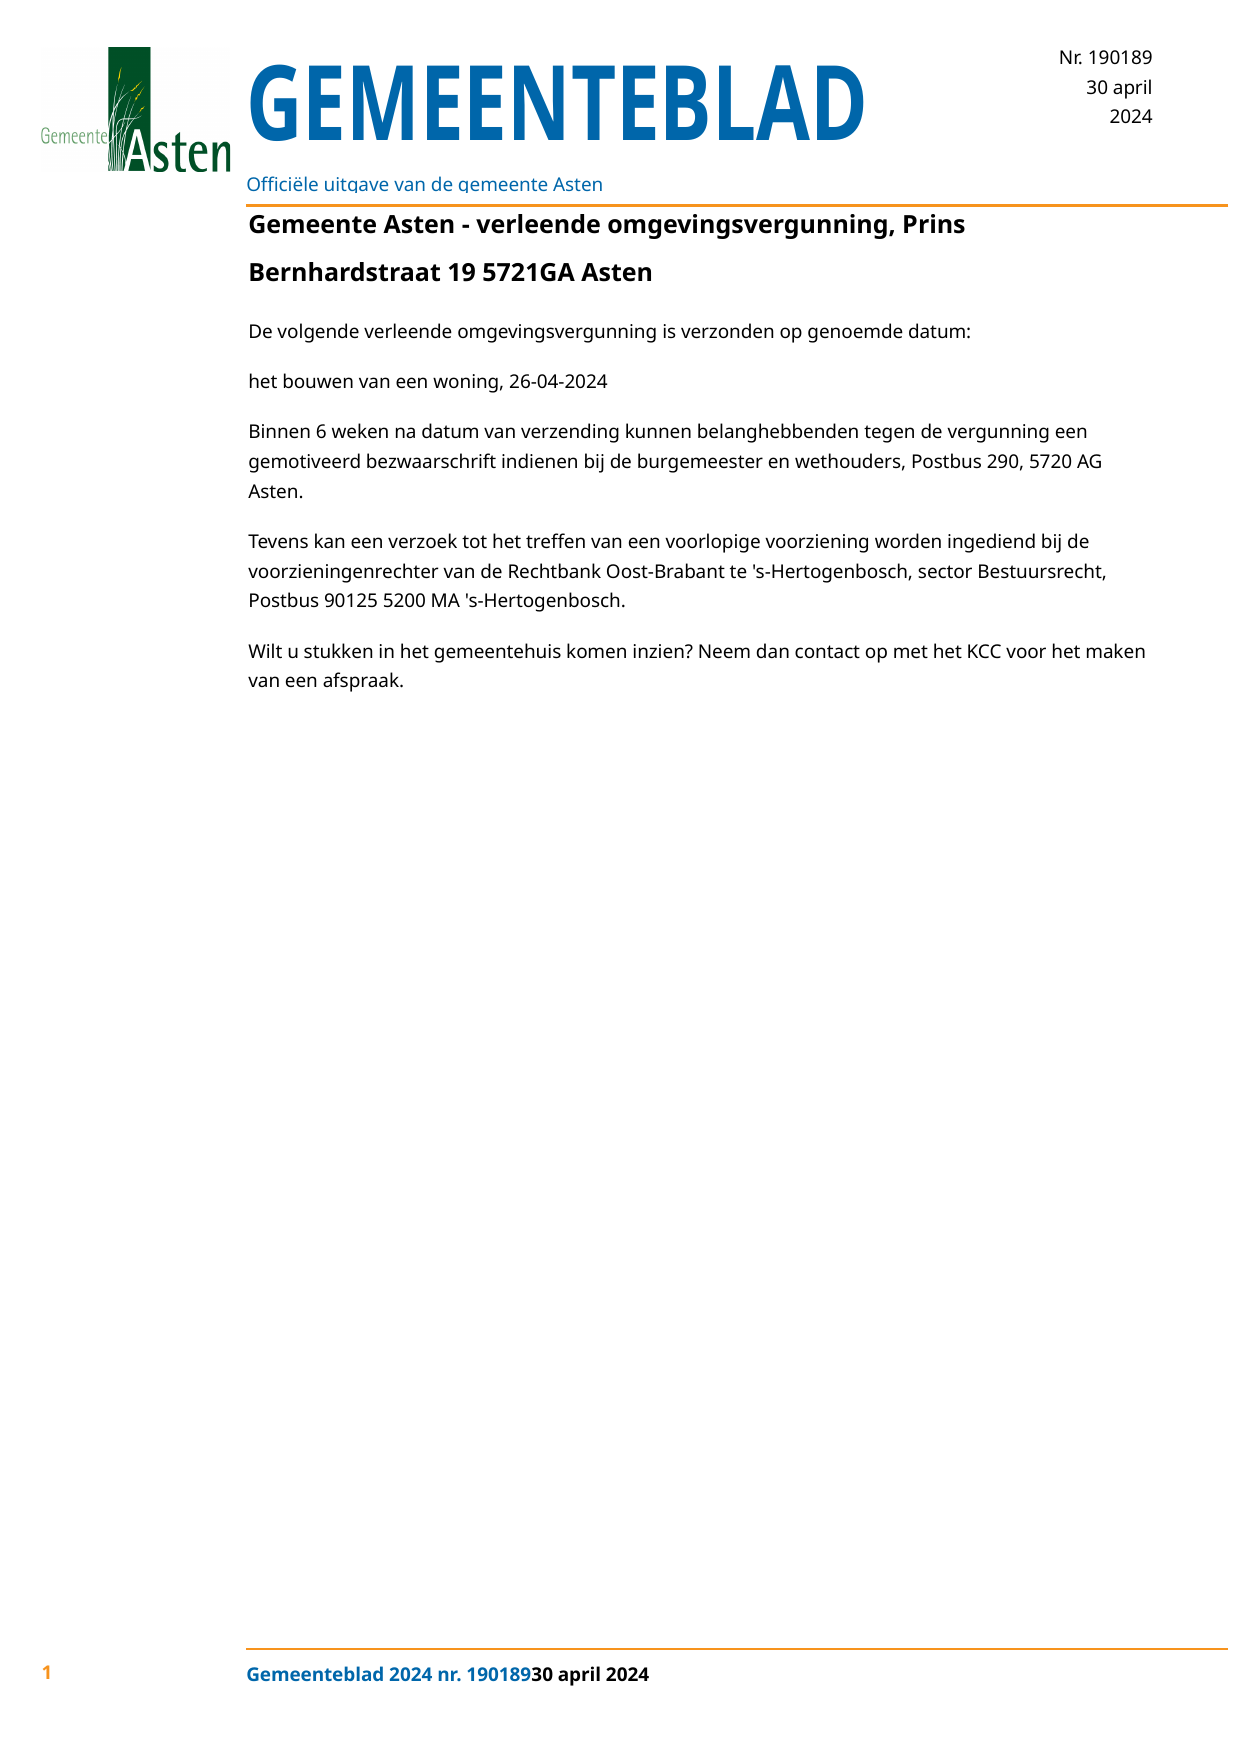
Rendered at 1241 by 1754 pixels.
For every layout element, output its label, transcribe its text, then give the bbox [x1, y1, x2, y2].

picture [41, 47, 231, 172]
text De volgende verleende omgevingsvergunning is verzonden op genoemde datum: [248, 318, 1152, 344]
text Gemeente Asten - verleende omgevingsvergunning, Prins Bernhardstraat 19 5721GA Asten [248, 207, 1152, 288]
text Wilt u stukken in het gemeentehuis komen inzien? Neem dan contact op met het KCC voor het maken van een afspraak. [248, 638, 1152, 693]
text het bouwen van een woning, 26-04-2024 [248, 368, 1152, 394]
text Tevens kan een verzoek tot het treffen van een voorlopige voorziening worden ingediend bij de voorzieningenrechter van de Rechtbank Oost-Brabant te 's-Hertogenbosch, sector Bestuursrecht, Postbus 90125 5200 MA 's-Hertogenbosch. [248, 528, 1152, 613]
text Binnen 6 weken na datum van verzending kunnen belanghebbenden tegen de vergunning een gemotiveerd bezwaarschrift indienen bij de burgemeester en wethouders, Postbus 290, 5720 AG Asten. [248, 419, 1152, 504]
